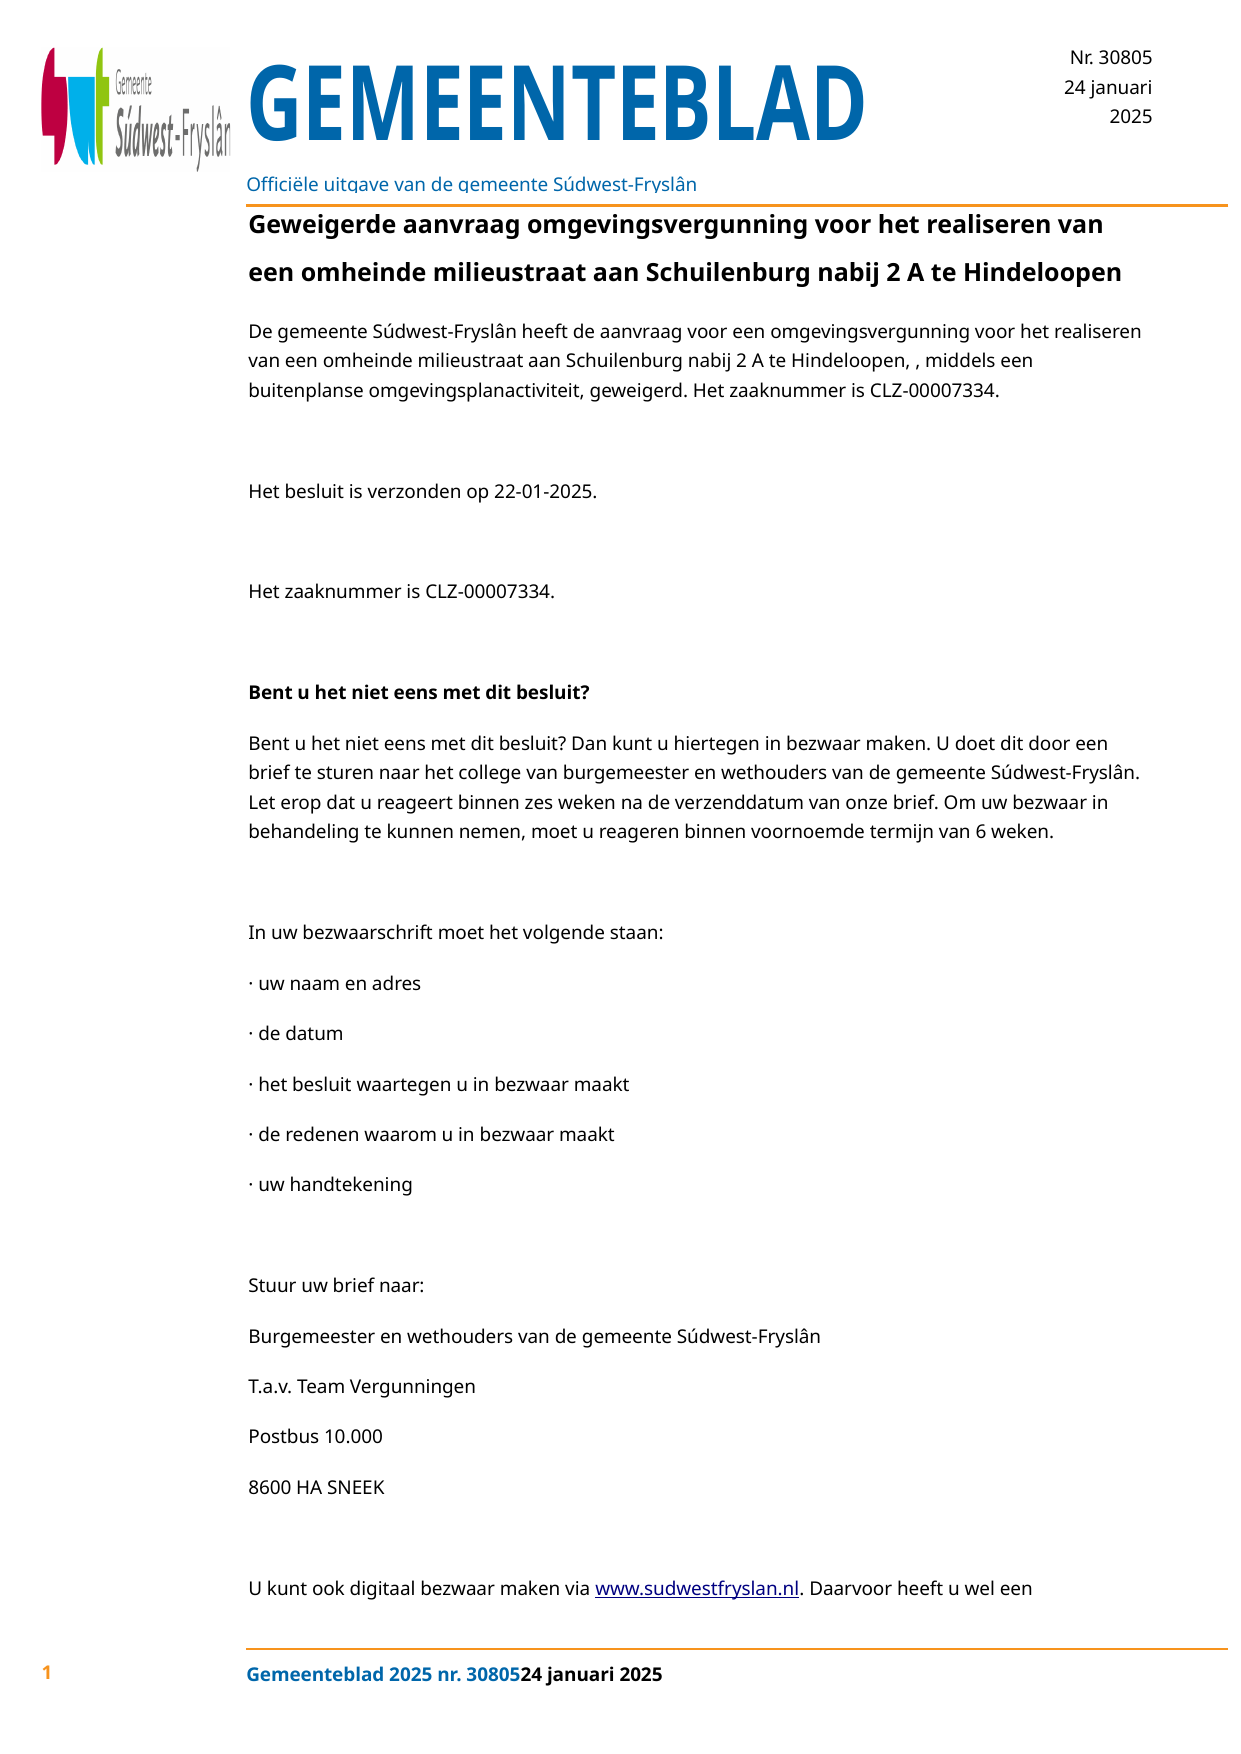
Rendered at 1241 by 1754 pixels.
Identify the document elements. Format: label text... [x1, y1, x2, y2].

text 8600 HA SNEEK [248, 1474, 1152, 1500]
text · uw handtekening [248, 1172, 1152, 1197]
text Bent u het niet eens met dit besluit? Dan kunt u hiertegen in bezwaar maken. U doet dit door een brief te sturen naar het college van burgemeester en wethouders van de gemeente Súdwest-Fryslân. Let erop dat u reageert binnen zes weken na de verzenddatum van onze brief. Om uw bezwaar in behandeling te kunnen nemen, moet u reageren binnen voornoemde termijn van 6 weken. [248, 730, 1152, 844]
text Stuur uw brief naar: [248, 1272, 1152, 1298]
text Het zaaknummer is CLZ-00007334. [248, 579, 1152, 604]
text · de datum [248, 1020, 1152, 1046]
text Geweigerde aanvraag omgevingsvergunning voor het realiseren van een omheinde milieustraat aan Schuilenburg nabij 2 A te Hindeloopen [248, 207, 1152, 288]
text Burgemeester en wethouders van de gemeente Súdwest-Fryslân [248, 1323, 1152, 1349]
text T.a.v. Team Vergunningen [248, 1373, 1152, 1399]
text Postbus 10.000 [248, 1424, 1152, 1449]
text In uw bezwaarschrift moet het volgende staan: [248, 919, 1152, 945]
text · het besluit waartegen u in bezwaar maakt [248, 1071, 1152, 1097]
text · de redenen waarom u in bezwaar maakt [248, 1121, 1152, 1147]
picture [41, 47, 231, 172]
text U kunt ook digitaal bezwaar maken via www.sudwestfryslan.nl. Daarvoor heeft u wel een [248, 1575, 1152, 1601]
text · uw naam en adres [248, 970, 1152, 996]
text Bent u het niet eens met dit besluit? [248, 679, 1152, 705]
text Het besluit is verzonden op 22-01-2025. [248, 478, 1152, 504]
text De gemeente Súdwest-Fryslân heeft de aanvraag voor een omgevingsvergunning voor het realiseren van een omheinde milieustraat aan Schuilenburg nabij 2 A te Hindeloopen, , middels een buitenplanse omgevingsplanactiviteit, geweigerd. Het zaaknummer is CLZ-00007334. [248, 318, 1152, 403]
